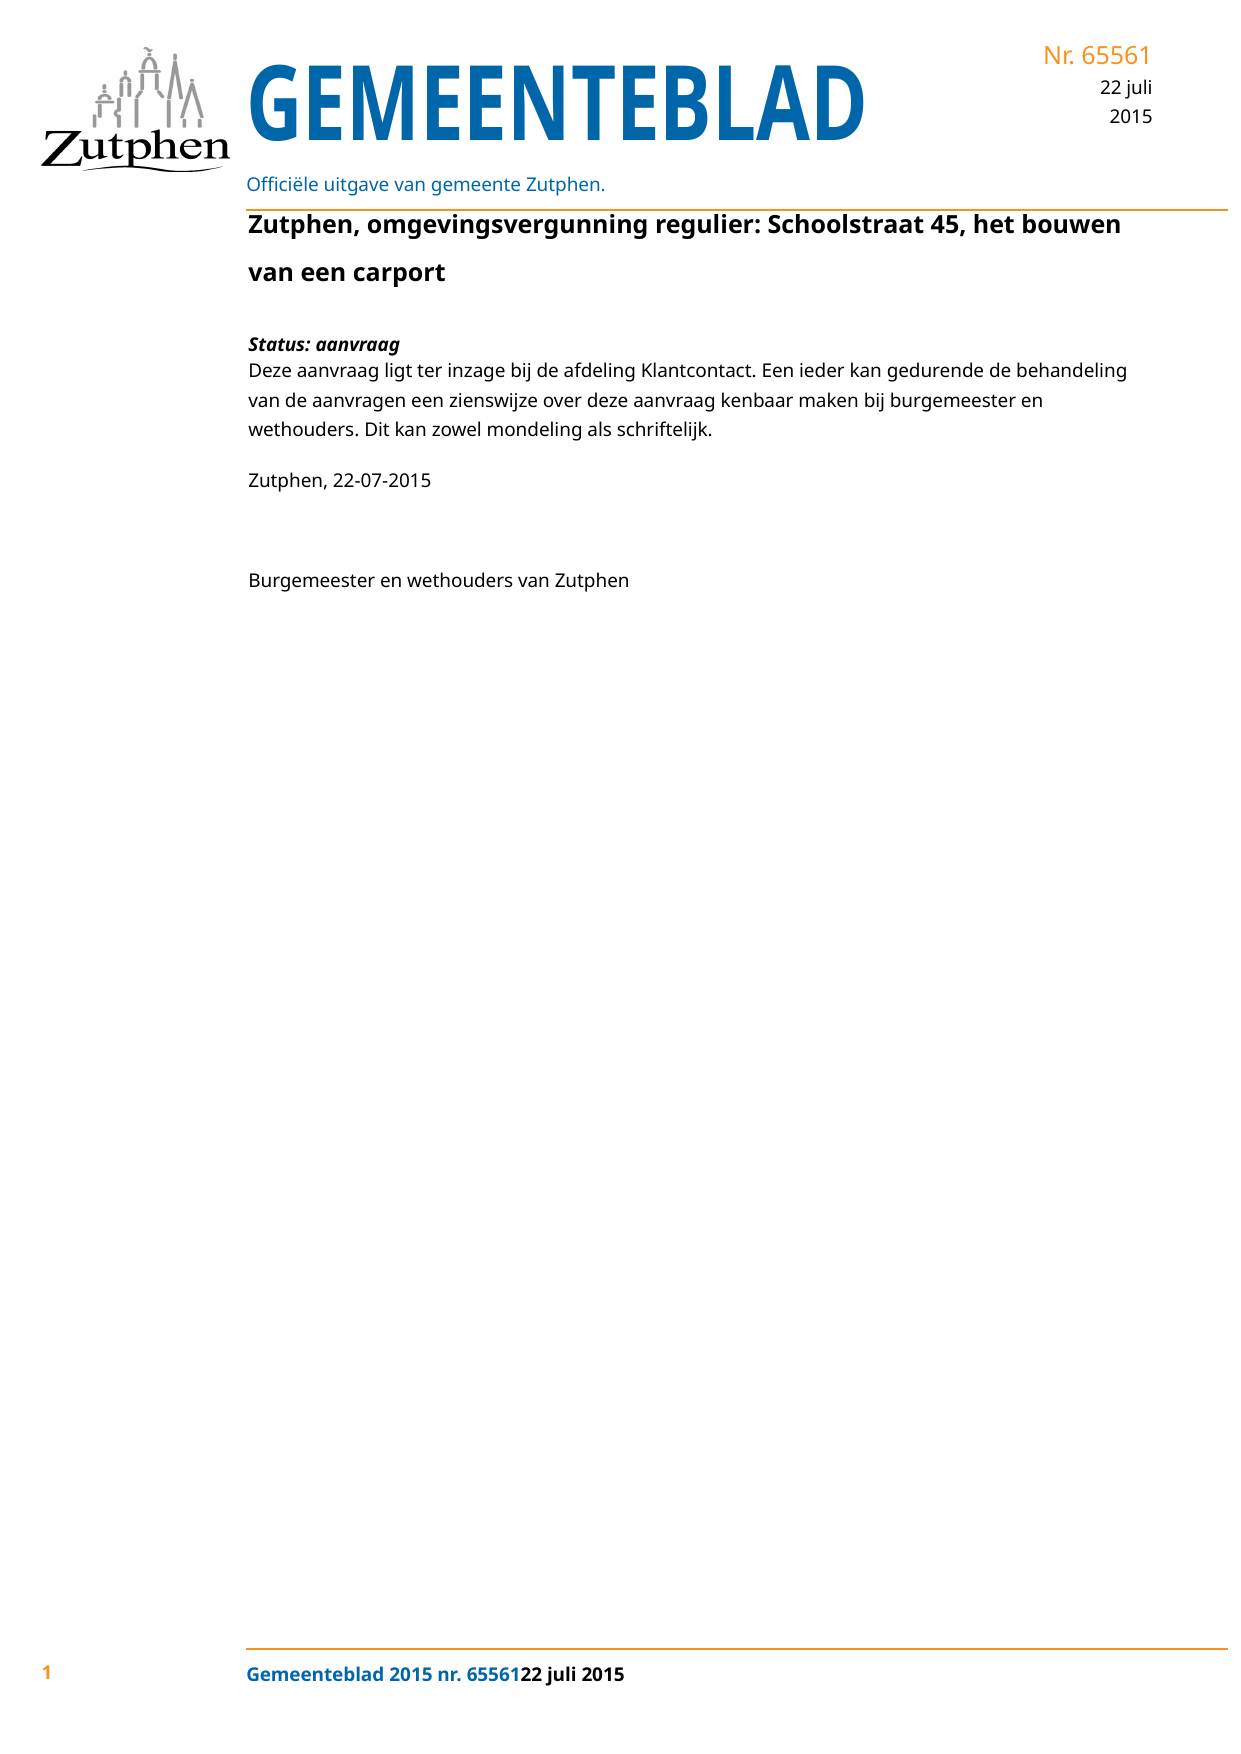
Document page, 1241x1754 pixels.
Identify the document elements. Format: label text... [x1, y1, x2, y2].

text Zutphen, 22-07-2015 [248, 467, 1152, 492]
text Burgemeester en wethouders van Zutphen [248, 568, 1152, 593]
text Deze aanvraag ligt ter inzage bij de afdeling Klantcontact. Een ieder kan gedurende de behandeling van de aanvragen een zienswijze over deze aanvraag kenbaar maken bij burgemeester en wethouders. Dit kan zowel mondeling als schriftelijk. [248, 357, 1152, 442]
picture [41, 47, 231, 172]
text Zutphen, omgevingsvergunning regulier: Schoolstraat 45, het bouwen van een carport [248, 211, 1152, 288]
text Status: aanvraag [248, 331, 1152, 357]
